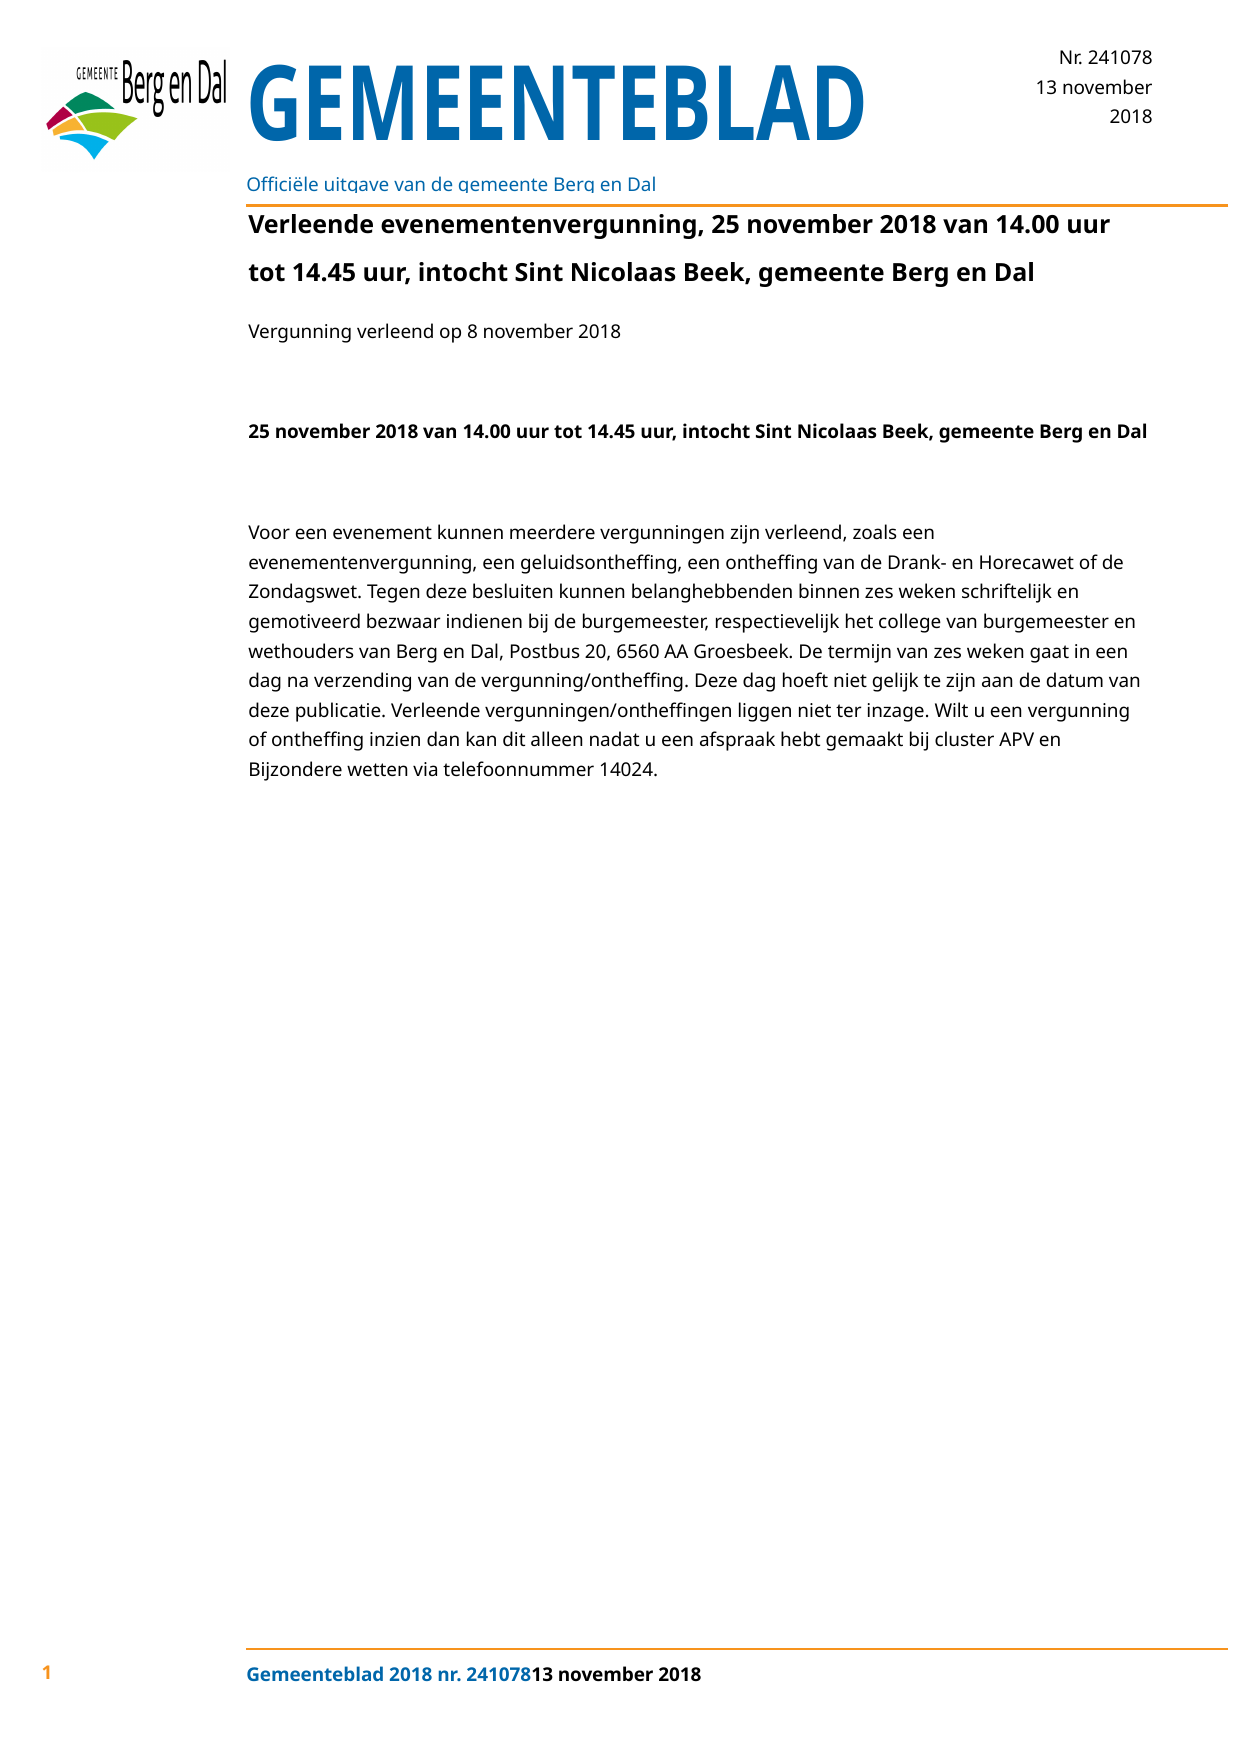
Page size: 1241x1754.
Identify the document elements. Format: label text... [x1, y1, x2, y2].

text Voor een evenement kunnen meerdere vergunningen zijn verleend, zoals een evenementenvergunning, een geluidsontheffing, een ontheffing van de Drank- en Horecawet of de Zondagswet. Tegen deze besluiten kunnen belanghebbenden binnen zes weken schriftelijk en gemotiveerd bezwaar indienen bij de burgemeester, respectievelijk het college van burgemeester en wethouders van Berg en Dal, Postbus 20, 6560 AA Groesbeek. De termijn van zes weken gaat in een dag na verzending van de vergunning/ontheffing. Deze dag hoeft niet gelijk te zijn aan de datum van deze publicatie. Verleende vergunningen/ontheffingen liggen niet ter inzage. Wilt u een vergunning of ontheffing inzien dan kan dit alleen nadat u een afspraak hebt gemaakt bij cluster APV en Bijzondere wetten via telefoonnummer 14024. [248, 519, 1152, 782]
text 25 november 2018 van 14.00 uur tot 14.45 uur, intocht Sint Nicolaas Beek, gemeente Berg en Dal [248, 419, 1152, 444]
picture [41, 47, 231, 172]
text Vergunning verleend op 8 november 2018 [248, 318, 1152, 344]
text Verleende evenementenvergunning, 25 november 2018 van 14.00 uur tot 14.45 uur, intocht Sint Nicolaas Beek, gemeente Berg en Dal [248, 207, 1152, 288]
